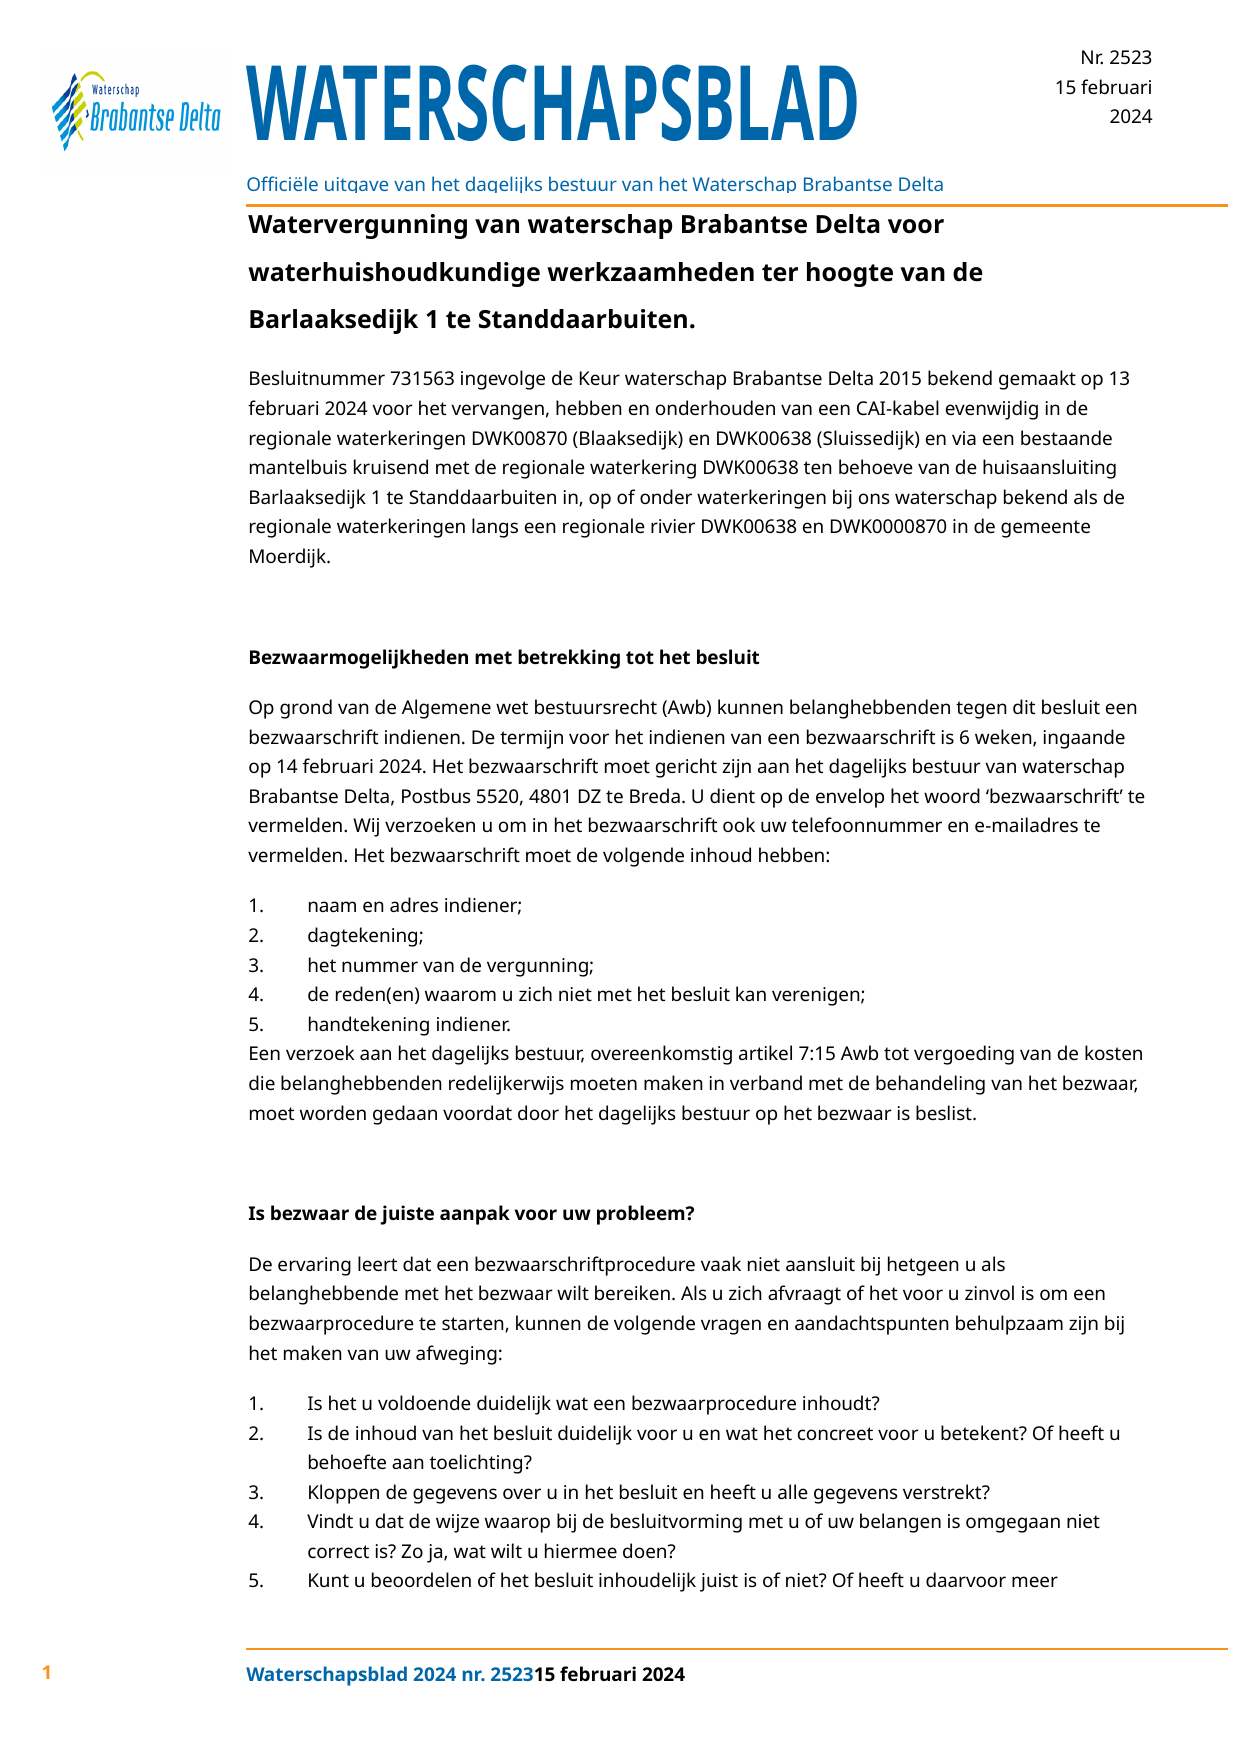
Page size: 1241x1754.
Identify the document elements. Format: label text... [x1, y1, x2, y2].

list naam en adres indiener; [248, 893, 1152, 918]
list dagtekening; [248, 922, 1152, 948]
list Is het u voldoende duidelijk wat een bezwaarprocedure inhoudt? [248, 1390, 1152, 1416]
list Kunt u beoordelen of het besluit inhoudelijk juist is of niet? Of heeft u daarvoor meer [248, 1568, 1152, 1593]
list Kloppen de gegevens over u in het besluit en heeft u alle gegevens verstrekt? [248, 1479, 1152, 1504]
list handtekening indiener. [248, 1011, 1152, 1037]
text De ervaring leert dat een bezwaarschriftprocedure vaak niet aansluit bij hetgeen u als belanghebbende met het bezwaar wilt bereiken. Als u zich afvraagt of het voor u zinvol is om een bezwaarprocedure te starten, kunnen de volgende vragen en aandachtspunten behulpzaam zijn bij het maken van uw afweging: [248, 1251, 1152, 1365]
text Op grond van de Algemene wet bestuursrecht (Awb) kunnen belanghebbenden tegen dit besluit een bezwaarschrift indienen. De termijn voor het indienen van een bezwaarschrift is 6 weken, ingaande op 14 februari 2024. Het bezwaarschrift moet gericht zijn aan het dagelijks bestuur van waterschap Brabantse Delta, Postbus 5520, 4801 DZ te Breda. U dient op de envelop het woord ‘bezwaarschrift’ te vermelden. Wij verzoeken u om in het bezwaarschrift ook uw telefoonnummer en e‑mailadres te vermelden. Het bezwaarschrift moet de volgende inhoud hebben: [248, 694, 1152, 868]
text Is bezwaar de juiste aanpak voor uw probleem? [248, 1201, 1152, 1226]
list het nummer van de vergunning; [248, 952, 1152, 977]
picture [41, 47, 231, 172]
list Is de inhoud van het besluit duidelijk voor u en wat het concreet voor u betekent? Of heeft u behoefte aan toelichting? [248, 1420, 1152, 1475]
list de reden(en) waarom u zich niet met het besluit kan verenigen; [248, 981, 1152, 1007]
text Bezwaarmogelijkheden met betrekking tot het besluit [248, 644, 1152, 669]
text Besluitnummer 731563 ingevolge de Keur waterschap Brabantse Delta 2015 bekend gemaakt op 13 februari 2024 voor het vervangen, hebben en onderhouden van een CAI-kabel evenwijdig in de regionale waterkeringen DWK00870 (Blaaksedijk) en DWK00638 (Sluissedijk) en via een bestaande mantelbuis kruisend met de regionale waterkering DWK00638 ten behoeve van de huisaansluiting Barlaaksedijk 1 te Standdaarbuiten in, op of onder waterkeringen bij ons waterschap bekend als de regionale waterkeringen langs een regionale rivier DWK00638 en DWK0000870 in de gemeente Moerdijk. [248, 366, 1152, 569]
text Watervergunning van waterschap Brabantse Delta voor waterhuishoudkundige werkzaamheden ter hoogte van de Barlaaksedijk 1 te Standdaarbuiten. [248, 207, 1152, 336]
list Vindt u dat de wijze waarop bij de besluitvorming met u of uw belangen is omgegaan niet correct is? Zo ja, wat wilt u hiermee doen? [248, 1508, 1152, 1564]
text Een verzoek aan het dagelijks bestuur, overeenkomstig artikel 7:15 Awb tot vergoeding van de kosten die belanghebbenden redelijkerwijs moeten maken in verband met de behandeling van het bezwaar, moet worden gedaan voordat door het dagelijks bestuur op het bezwaar is beslist. [248, 1041, 1152, 1125]
